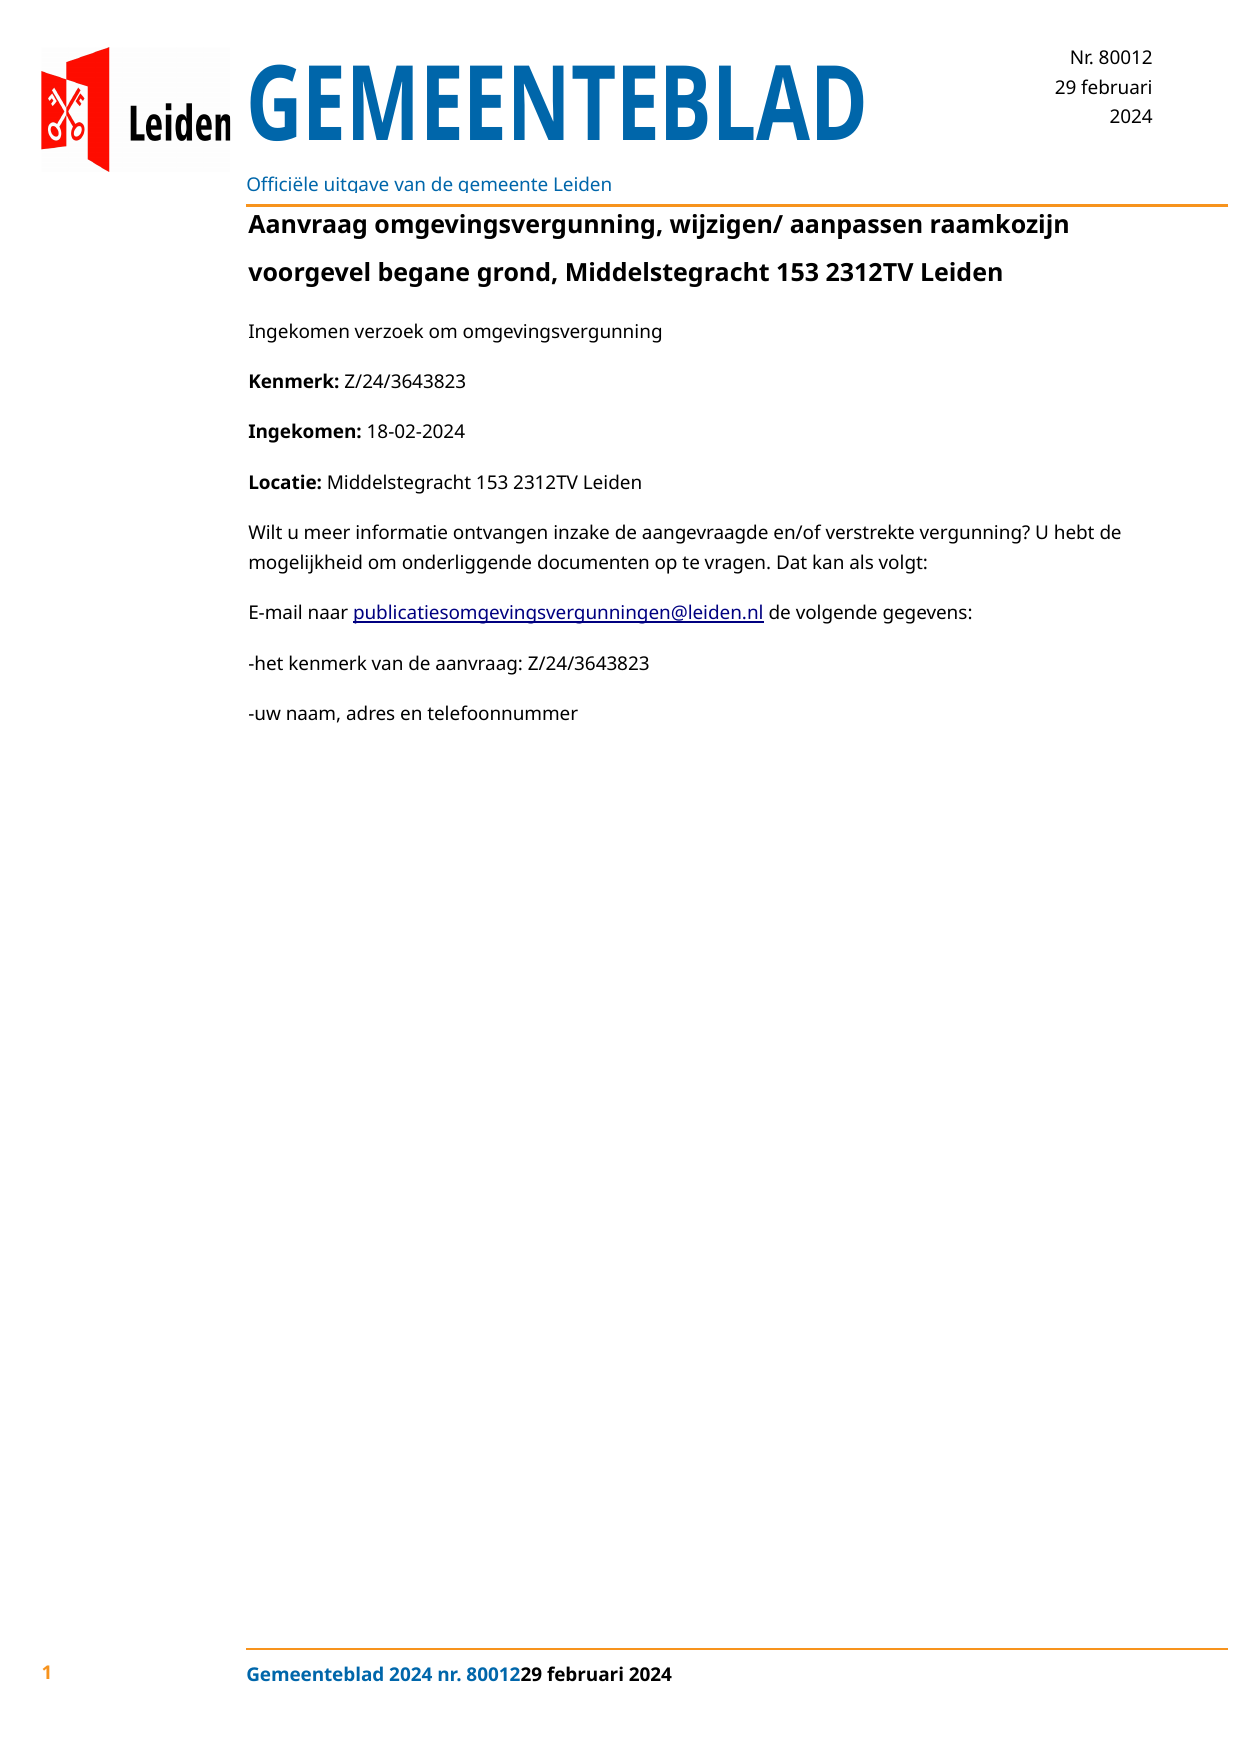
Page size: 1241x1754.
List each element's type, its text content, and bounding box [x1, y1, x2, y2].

text Ingekomen: 18-02-2024 [248, 419, 1152, 444]
text E-mail naar publicatiesomgevingsvergunningen@leiden.nl de volgende gegevens: [248, 599, 1152, 625]
text Kenmerk: Z/24/3643823 [248, 368, 1152, 394]
text Aanvraag omgevingsvergunning, wijzigen/ aanpassen raamkozijn voorgevel begane grond, Middelstegracht 153 2312TV Leiden [248, 207, 1152, 288]
text -uw naam, adres en telefoonnummer [248, 700, 1152, 726]
text Ingekomen verzoek om omgevingsvergunning [248, 318, 1152, 344]
text -het kenmerk van de aanvraag: Z/24/3643823 [248, 650, 1152, 676]
picture [41, 47, 231, 172]
text Wilt u meer informatie ontvangen inzake de aangevraagde en/of verstrekte vergunning? U hebt de mogelijkheid om onderliggende documenten op te vragen. Dat kan als volgt: [248, 519, 1152, 575]
text Locatie: Middelstegracht 153 2312TV Leiden [248, 469, 1152, 495]
